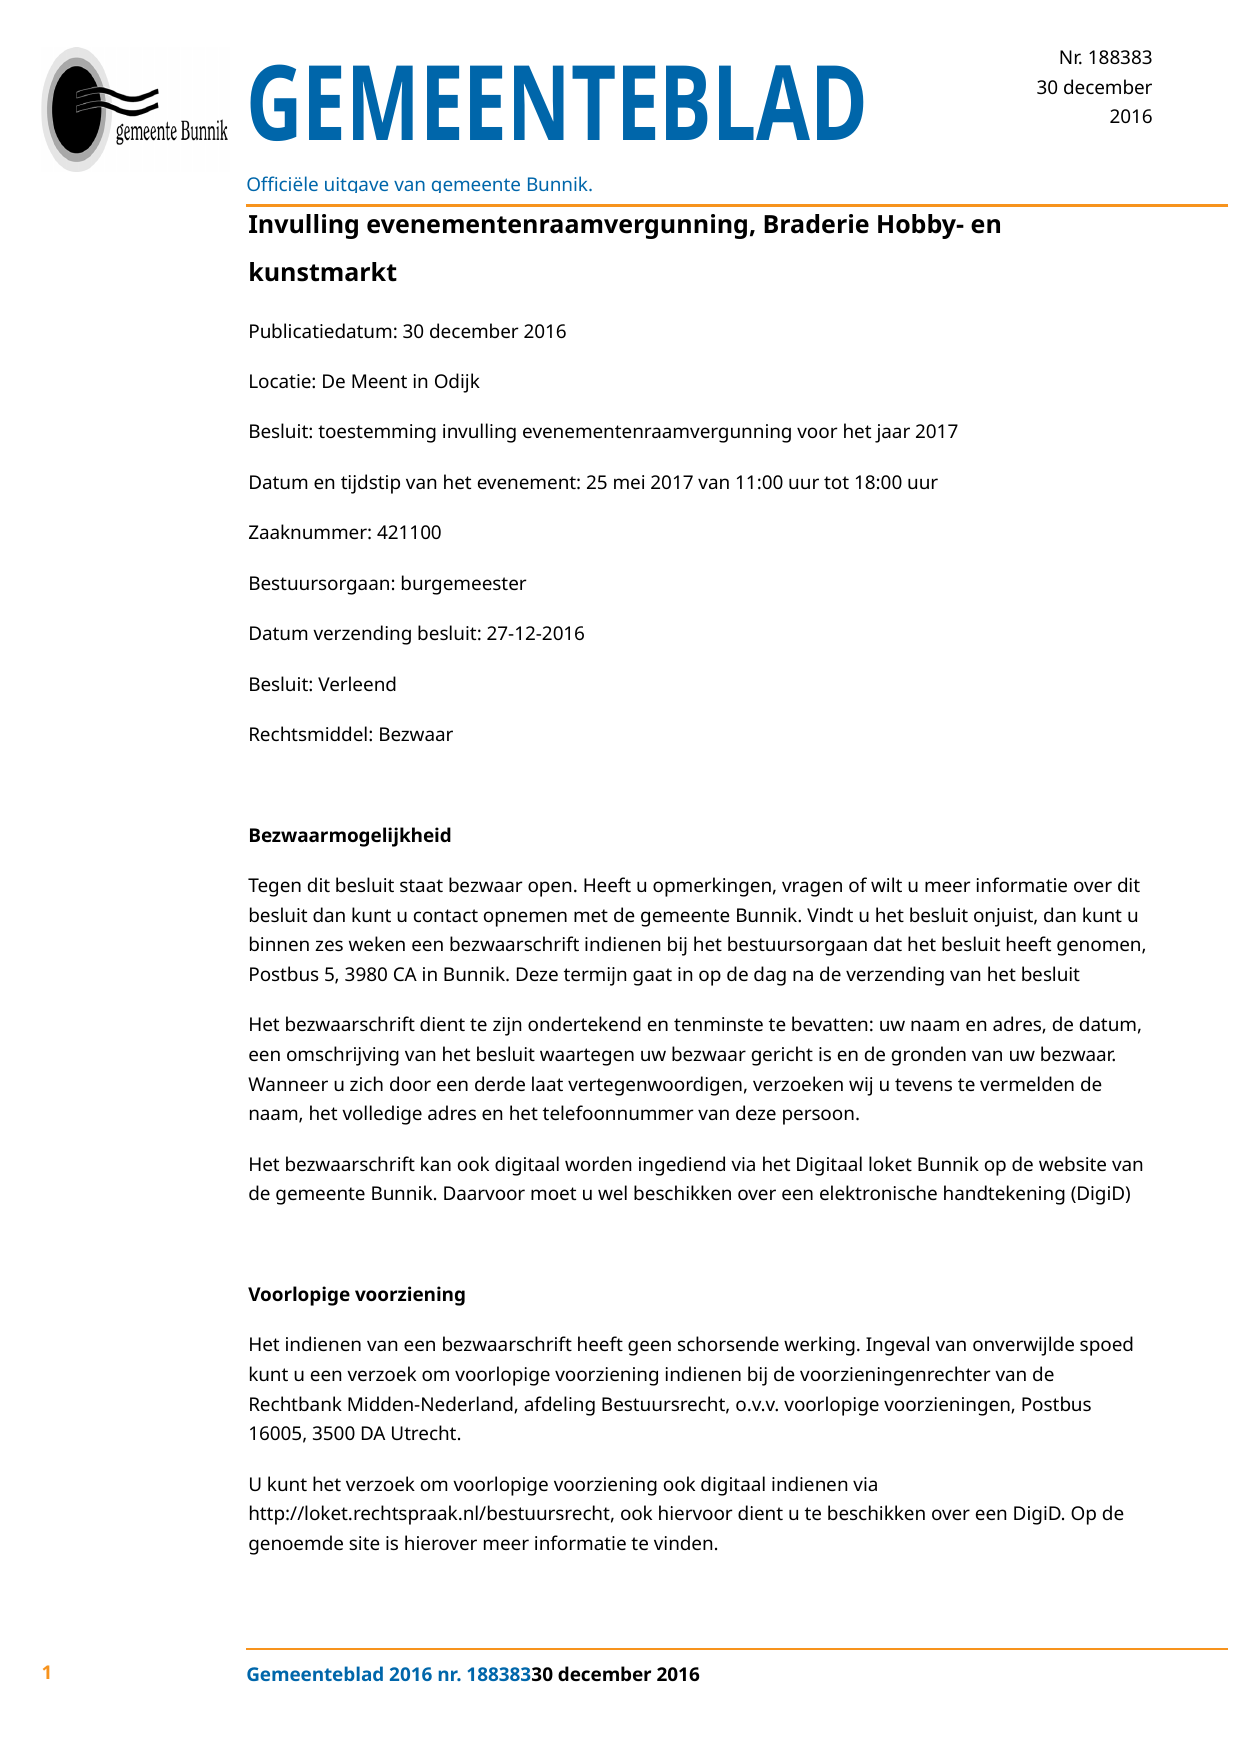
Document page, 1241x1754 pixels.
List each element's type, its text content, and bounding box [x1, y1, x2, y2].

picture [41, 47, 231, 172]
text Bezwaarmogelijkheid [248, 822, 1152, 848]
text Het bezwaarschrift dient te zijn ondertekend en tenminste te bevatten: uw naam en adres, de datum, een omschrijving van het besluit waartegen uw bezwaar gericht is en de gronden van uw bezwaar. Wanneer u zich door een derde laat vertegenwoordigen, verzoeken wij u tevens te vermelden de naam, het volledige adres en het telefoonnummer van deze persoon. [248, 1012, 1152, 1126]
text Zaaknummer: 421100 [248, 519, 1152, 545]
text Publicatiedatum: 30 december 2016 [248, 318, 1152, 344]
text Tegen dit besluit staat bezwaar open. Heeft u opmerkingen, vragen of wilt u meer informatie over dit besluit dan kunt u contact opnemen met de gemeente Bunnik. Vindt u het besluit onjuist, dan kunt u binnen zes weken een bezwaarschrift indienen bij het bestuursorgaan dat het besluit heeft genomen, Postbus 5, 3980 CA in Bunnik. Deze termijn gaat in op de dag na de verzending van het besluit [248, 872, 1152, 987]
text Het indienen van een bezwaarschrift heeft geen schorsende werking. Ingeval van onverwijlde spoed kunt u een verzoek om voorlopige voorziening indienen bij de voorzieningenrechter van de Rechtbank Midden-Nederland, afdeling Bestuursrecht, o.v.v. voorlopige voorzieningen, Postbus 16005, 3500 DA Utrecht. [248, 1332, 1152, 1446]
text Bestuursorgaan: burgemeester [248, 570, 1152, 596]
text U kunt het verzoek om voorlopige voorziening ook digitaal indienen via http://loket.rechtspraak.nl/bestuursrecht, ook hiervoor dient u te beschikken over een DigiD. Op de genoemde site is hierover meer informatie te vinden. [248, 1471, 1152, 1556]
text Datum en tijdstip van het evenement: 25 mei 2017 van 11:00 uur tot 18:00 uur [248, 469, 1152, 495]
text Invulling evenementenraamvergunning, Braderie Hobby- en kunstmarkt [248, 207, 1152, 288]
text Besluit: toestemming invulling evenementenraamvergunning voor het jaar 2017 [248, 419, 1152, 444]
text Rechtsmiddel: Bezwaar [248, 721, 1152, 747]
text Besluit: Verleend [248, 671, 1152, 697]
text Voorlopige voorziening [248, 1281, 1152, 1307]
text Locatie: De Meent in Odijk [248, 368, 1152, 394]
text Het bezwaarschrift kan ook digitaal worden ingediend via het Digitaal loket Bunnik op de website van de gemeente Bunnik. Daarvoor moet u wel beschikken over een elektronische handtekening (DigiD) [248, 1151, 1152, 1206]
text Datum verzending besluit: 27-12-2016 [248, 620, 1152, 646]
